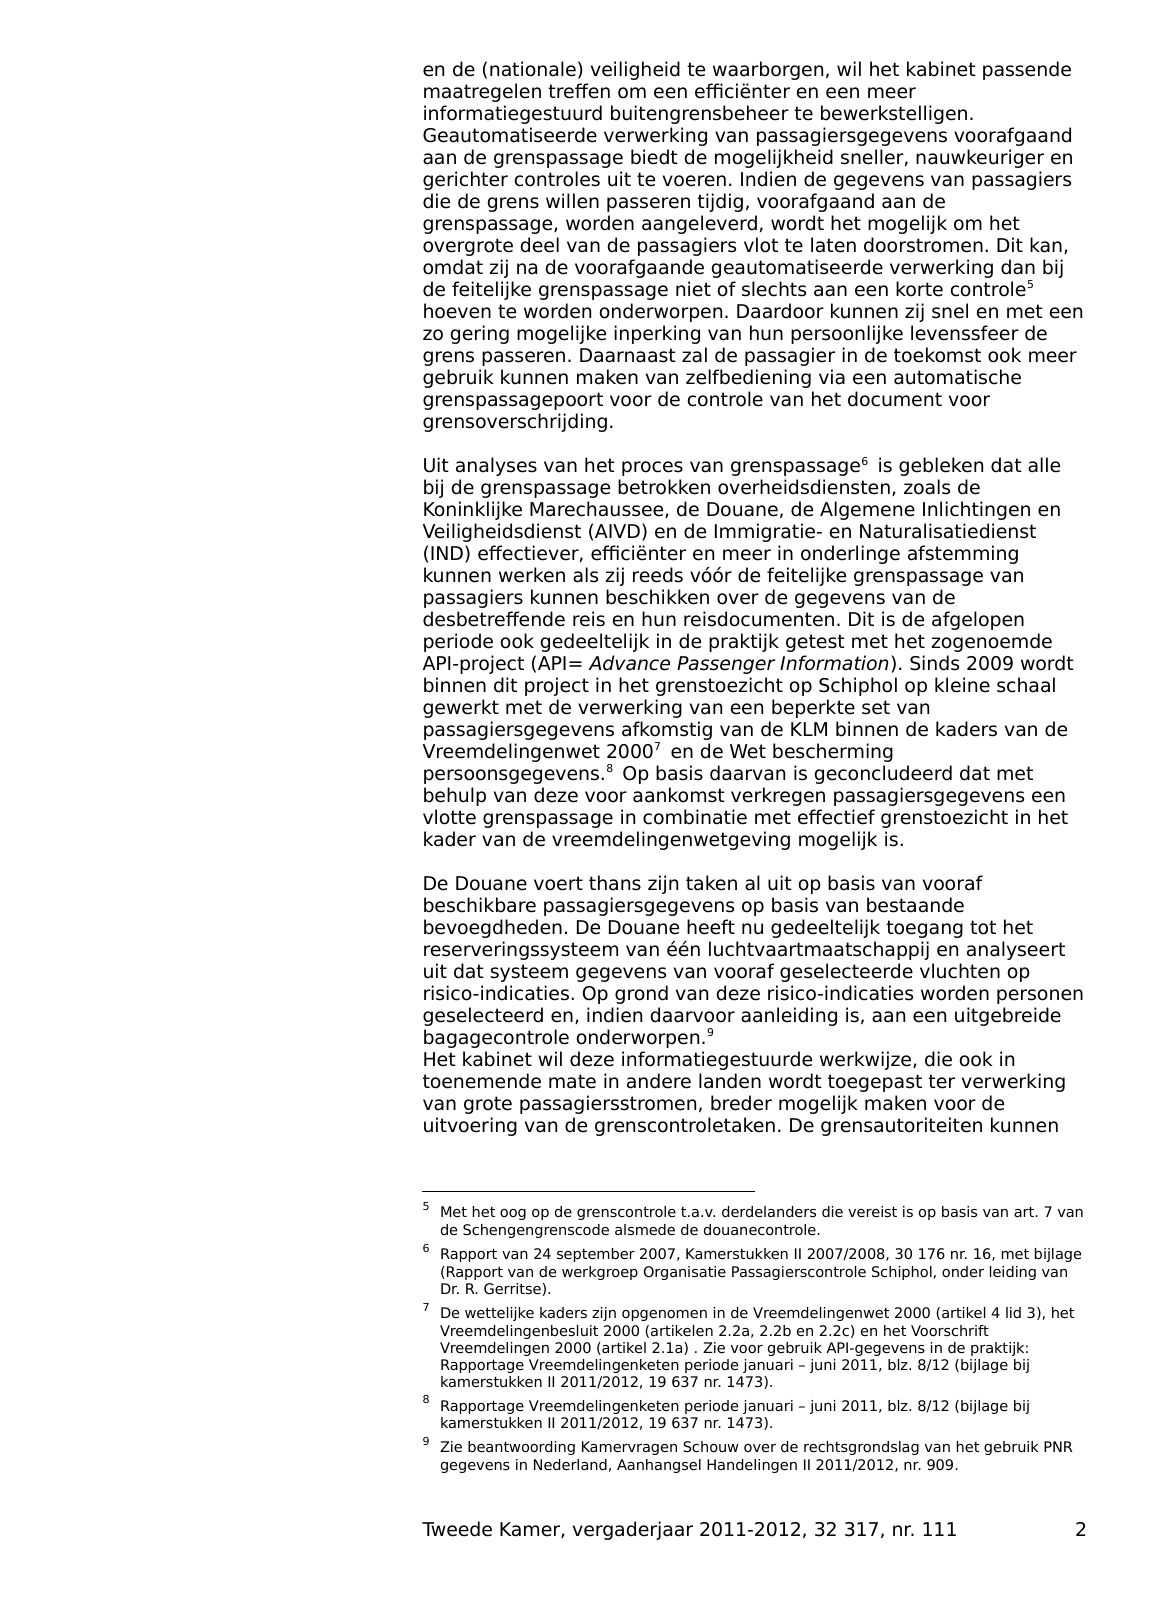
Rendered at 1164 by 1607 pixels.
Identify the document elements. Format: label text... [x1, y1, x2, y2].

text De Douane voert thans zijn taken al uit op basis van vooraf beschikbare passagiersgegevens op basis van bestaande bevoegdheden. De Douane heeft nu gedeeltelijk toegang tot het reserveringssysteem van één luchtvaartmaatschappij en analyseert uit dat systeem gegevens van vooraf geselecteerde vluchten op risico-indicaties. Op grond van deze risico-indicaties worden personen geselecteerd en, indien daarvoor aanleiding is, aan een uitgebreide bagagecontrole onderworpen. [422, 873, 1087, 1048]
text Rapportage Vreemdelingenketen periode januari – juni 2011, blz. 8/12 (bijlage bij kamerstukken II 2011/2012, 19 637 nr. 1473). [422, 1393, 1087, 1432]
text Zie beantwoording Kamervragen Schouw over de rechtsgrondslag van het gebruik PNR gegevens in Nederland, Aanhangsel Handelingen II 2011/2012, nr. 909. [422, 1435, 1087, 1474]
text De wettelijke kaders zijn opgenomen in de Vreemdelingenwet 2000 (artikel 4 lid 3), het Vreemdelingenbesluit 2000 (artikelen 2.2a, 2.2b en 2.2c) en het Voorschrift Vreemdelingen 2000 (artikel 2.1a) . Zie voor gebruik API-gegevens in de praktijk: Rapportage Vreemdelingenketen periode januari – juni 2011, blz. 8/12 (bijlage bij kamerstukken II 2011/2012, 19 637 nr. 1473). [422, 1301, 1087, 1391]
text Uit analyses van het proces van grenspassage is gebleken dat alle bij de grenspassage betrokken overheidsdiensten, zoals de Koninklijke Marechaussee, de Douane, de Algemene Inlichtingen en Veiligheidsdienst (AIVD) en de Immigratie- en Naturalisatiedienst (IND) effectiever, efficiënter en meer in onderlinge afstemming kunnen werken als zij reeds vóór de feitelijke grenspassage van passagiers kunnen beschikken over de gegevens van de desbetreffende reis en hun reisdocumenten. Dit is de afgelopen periode ook gedeeltelijk in de praktijk getest met het zogenoemde API-project (API= Advance Passenger Information). Sinds 2009 wordt binnen dit project in het grenstoezicht op Schiphol op kleine schaal gewerkt met de verwerking van een beperkte set van passagiersgegevens afkomstig van de KLM binnen de kaders van de Vreemdelingenwet 2000 en de Wet bescherming persoonsgegevens. Op basis daarvan is geconcludeerd dat met behulp van deze voor aankomst verkregen passagiersgegevens een vlotte grenspassage in combinatie met effectief grenstoezicht in het kader van de vreemdelingenwetgeving mogelijk is. [422, 455, 1087, 851]
text Het kabinet wil deze informatiegestuurde werkwijze, die ook in toenemende mate in andere landen wordt toegepast ter verwerking van grote passagiersstromen, breder mogelijk maken voor de uitvoering van de grenscontroletaken. De grensautoriteiten kunnen [422, 1048, 1087, 1136]
text en de (nationale) veiligheid te waarborgen, wil het kabinet passende maatregelen treffen om een efficiënter en een meer informatiegestuurd buitengrensbeheer te bewerkstelligen. [422, 59, 1087, 125]
text Met het oog op de grenscontrole t.a.v. derdelanders die vereist is op basis van art. 7 van de Schengengrenscode alsmede de douanecontrole. [422, 1200, 1087, 1239]
text Rapport van 24 september 2007, Kamerstukken II 2007/2008, 30 176 nr. 16, met bijlage (Rapport van de werkgroep Organisatie Passagierscontrole Schiphol, onder leiding van Dr. R. Gerritse). [422, 1242, 1087, 1298]
text Geautomatiseerde verwerking van passagiersgegevens voorafgaand aan de grenspassage biedt de mogelijkheid sneller, nauwkeuriger en gerichter controles uit te voeren. Indien de gegevens van passagiers die de grens willen passeren tijdig, voorafgaand aan de grenspassage, worden aangeleverd, wordt het mogelijk om het overgrote deel van de passagiers vlot te laten doorstromen. Dit kan, omdat zij na de voorafgaande geautomatiseerde verwerking dan bij de feitelijke grenspassage niet of slechts aan een korte controle hoeven te worden onderworpen. Daardoor kunnen zij snel en met een zo gering mogelijke inperking van hun persoonlijke levenssfeer de grens passeren. Daarnaast zal de passagier in de toekomst ook meer gebruik kunnen maken van zelfbediening via een automatische grenspassagepoort voor de controle van het document voor grensoverschrijding. [422, 125, 1087, 433]
